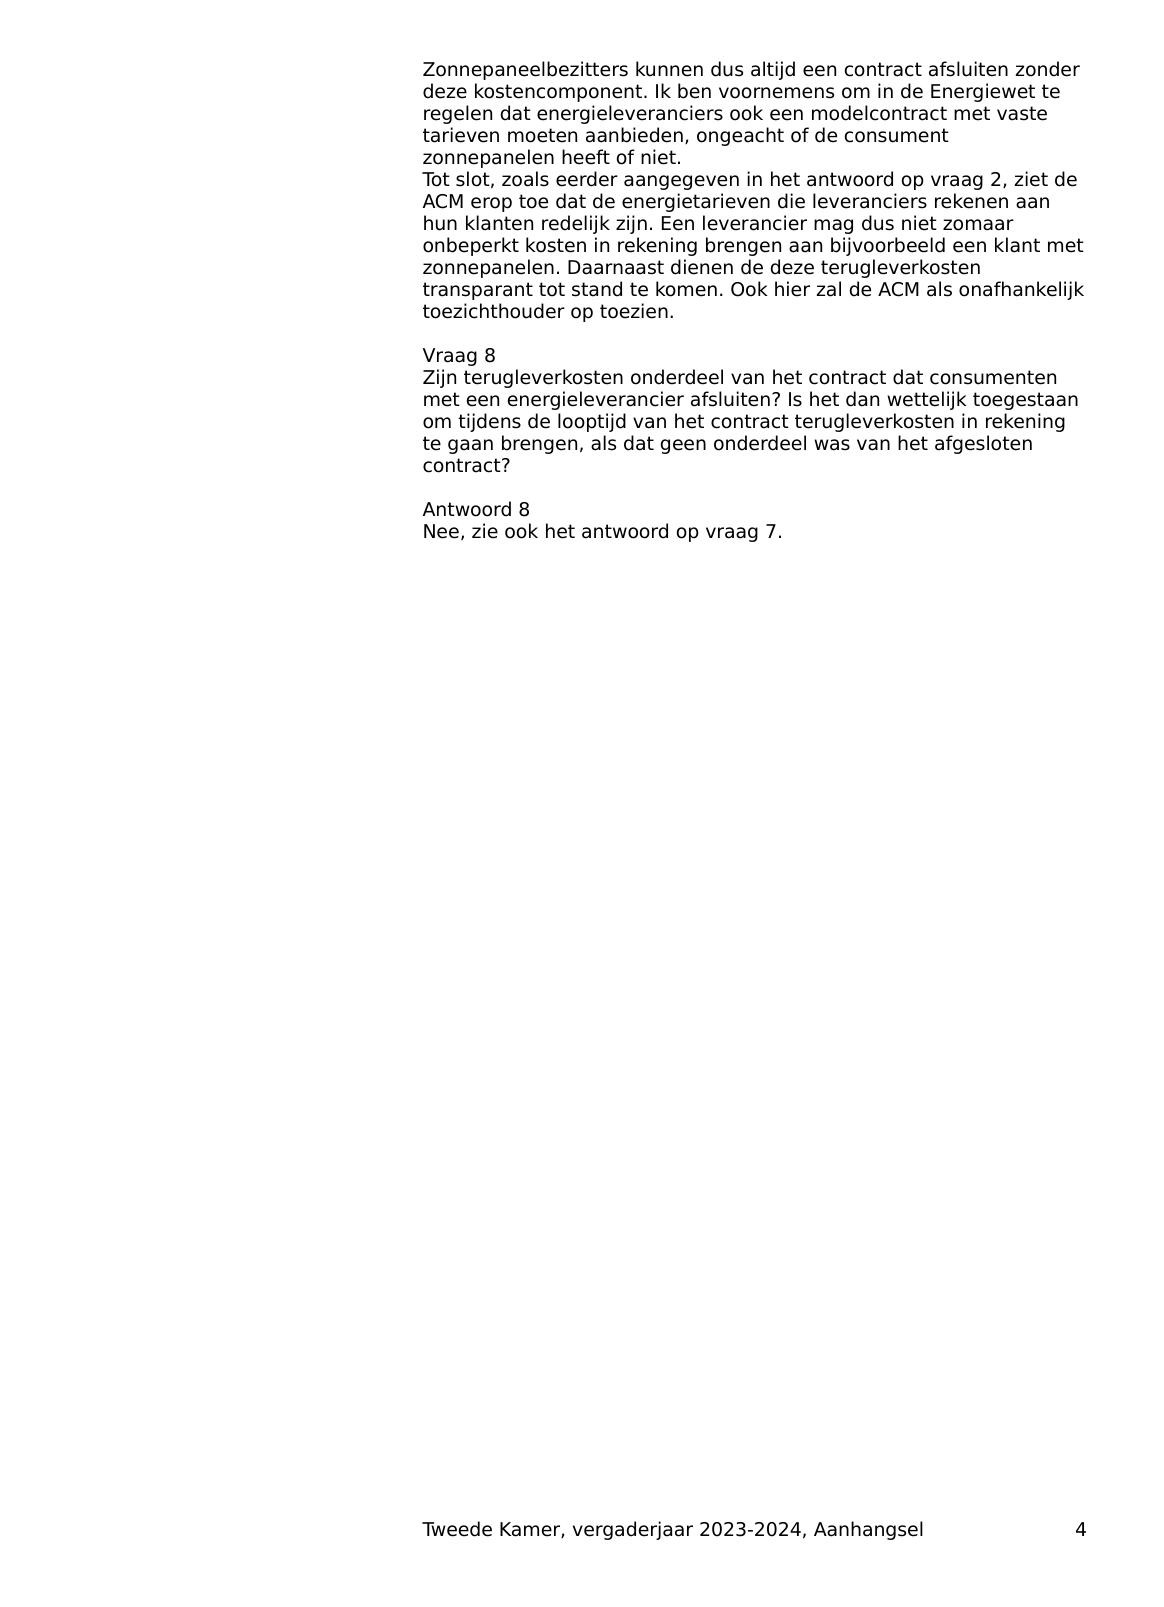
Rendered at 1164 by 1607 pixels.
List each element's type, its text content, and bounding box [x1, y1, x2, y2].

text Nee, zie ook het antwoord op vraag 7. [422, 521, 1087, 543]
text Tot slot, zoals eerder aangegeven in het antwoord op vraag 2, ziet de ACM erop toe dat de energietarieven die leveranciers rekenen aan hun klanten redelijk zijn. Een leverancier mag dus niet zomaar onbeperkt kosten in rekening brengen aan bijvoorbeeld een klant met zonnepanelen. Daarnaast dienen de deze terugleverkosten transparant tot stand te komen. Ook hier zal de ACM als onafhankelijk toezichthouder op toezien. [422, 169, 1087, 323]
text Antwoord 8 [422, 499, 1087, 521]
text Zijn terugleverkosten onderdeel van het contract dat consumenten met een energieleverancier afsluiten? Is het dan wettelijk toegestaan om tijdens de looptijd van het contract terugleverkosten in rekening te gaan brengen, als dat geen onderdeel was van het afgesloten contract? [422, 367, 1087, 477]
text Vraag 8 [422, 345, 1087, 367]
text Zonnepaneelbezitters kunnen dus altijd een contract afsluiten zonder deze kostencomponent. Ik ben voornemens om in de Energiewet te regelen dat energieleveranciers ook een modelcontract met vaste tarieven moeten aanbieden, ongeacht of de consument zonnepanelen heeft of niet. [422, 59, 1087, 169]
